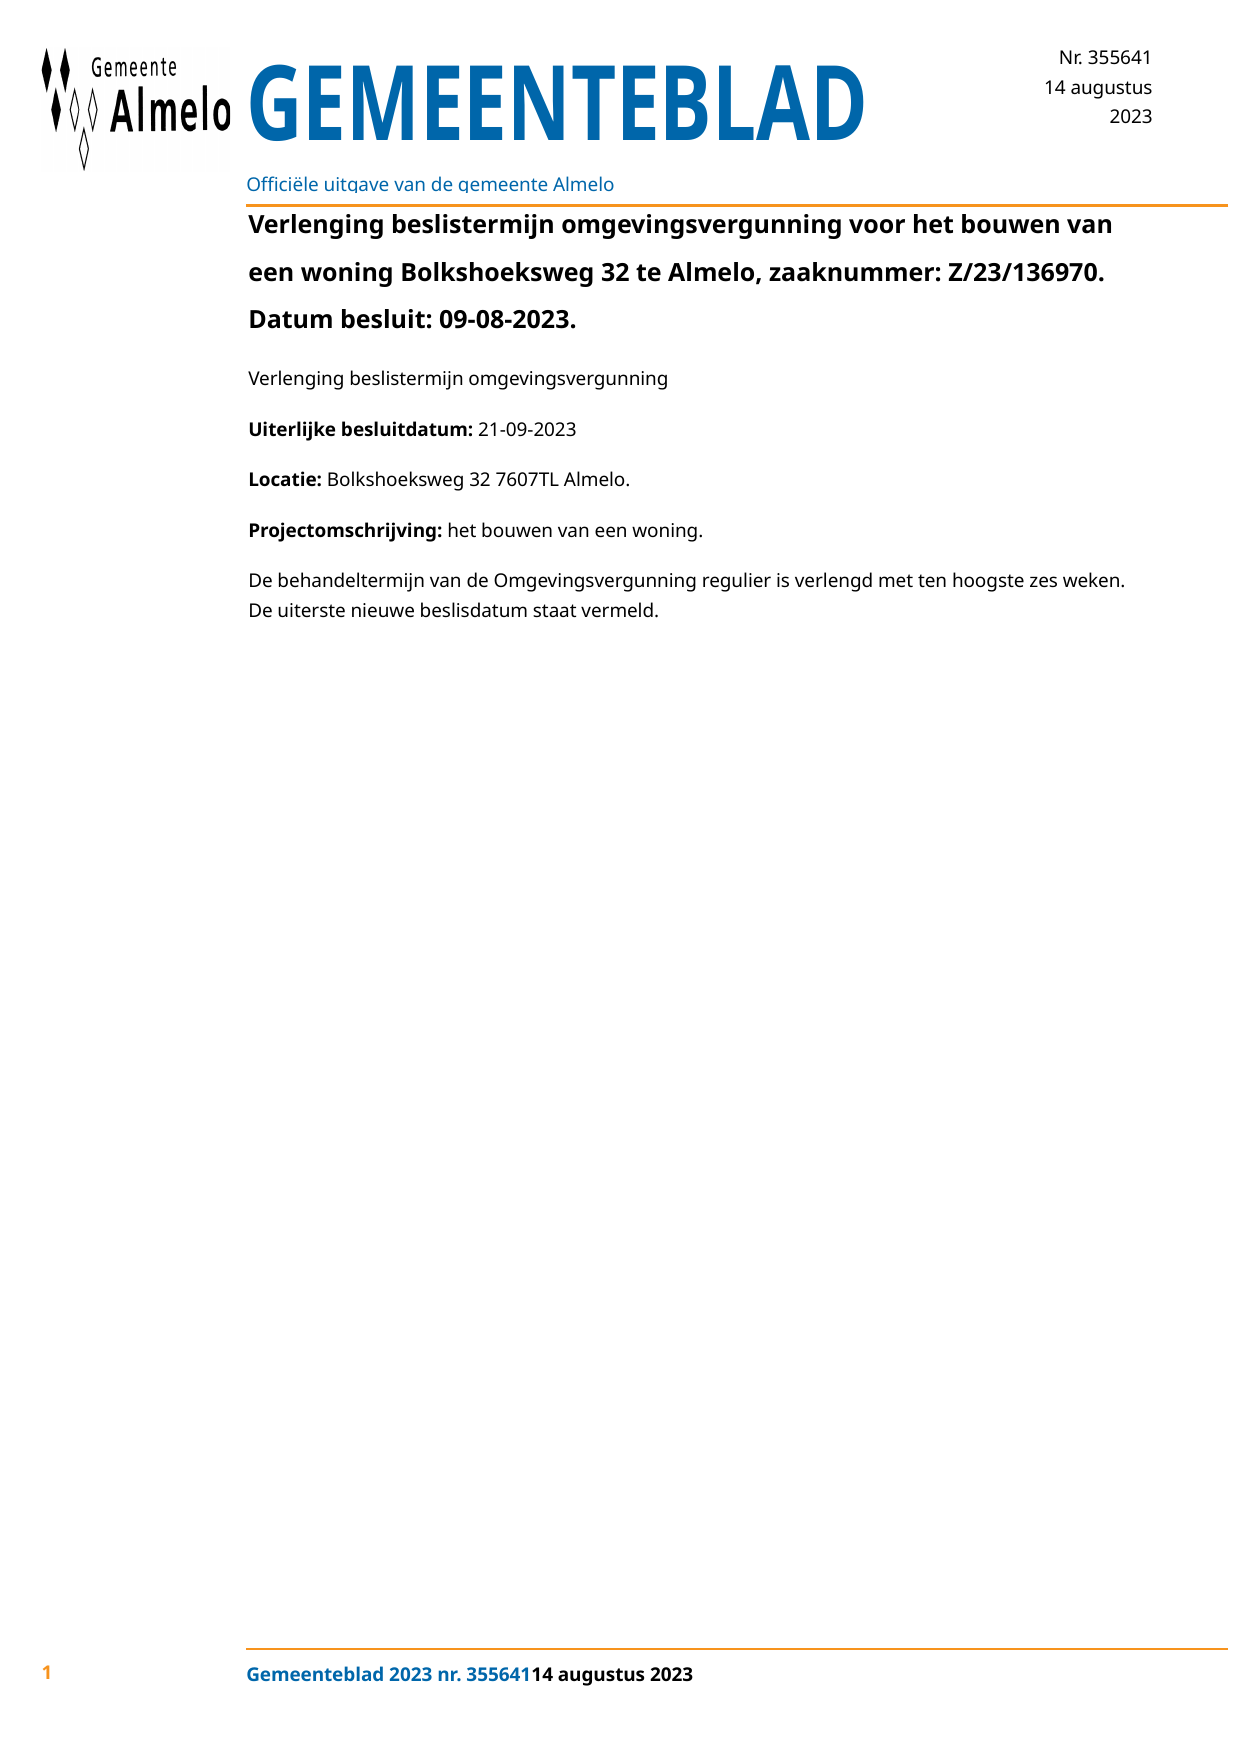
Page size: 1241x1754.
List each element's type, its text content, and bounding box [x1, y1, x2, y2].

text Locatie: Bolkshoeksweg 32 7607TL Almelo. [248, 466, 1152, 492]
text Verlenging beslistermijn omgevingsvergunning [248, 366, 1152, 391]
text Uiterlijke besluitdatum: 21-09-2023 [248, 416, 1152, 442]
text Projectomschrijving: het bouwen van een woning. [248, 517, 1152, 542]
picture [41, 47, 231, 172]
text De behandeltermijn van de Omgevingsvergunning regulier is verlengd met ten hoogste zes weken. De uiterste nieuwe beslisdatum staat vermeld. [248, 567, 1152, 622]
text Verlenging beslistermijn omgevingsvergunning voor het bouwen van een woning Bolkshoeksweg 32 te Almelo, zaaknummer: Z/23/136970. Datum besluit: 09-08-2023. [248, 207, 1152, 336]
